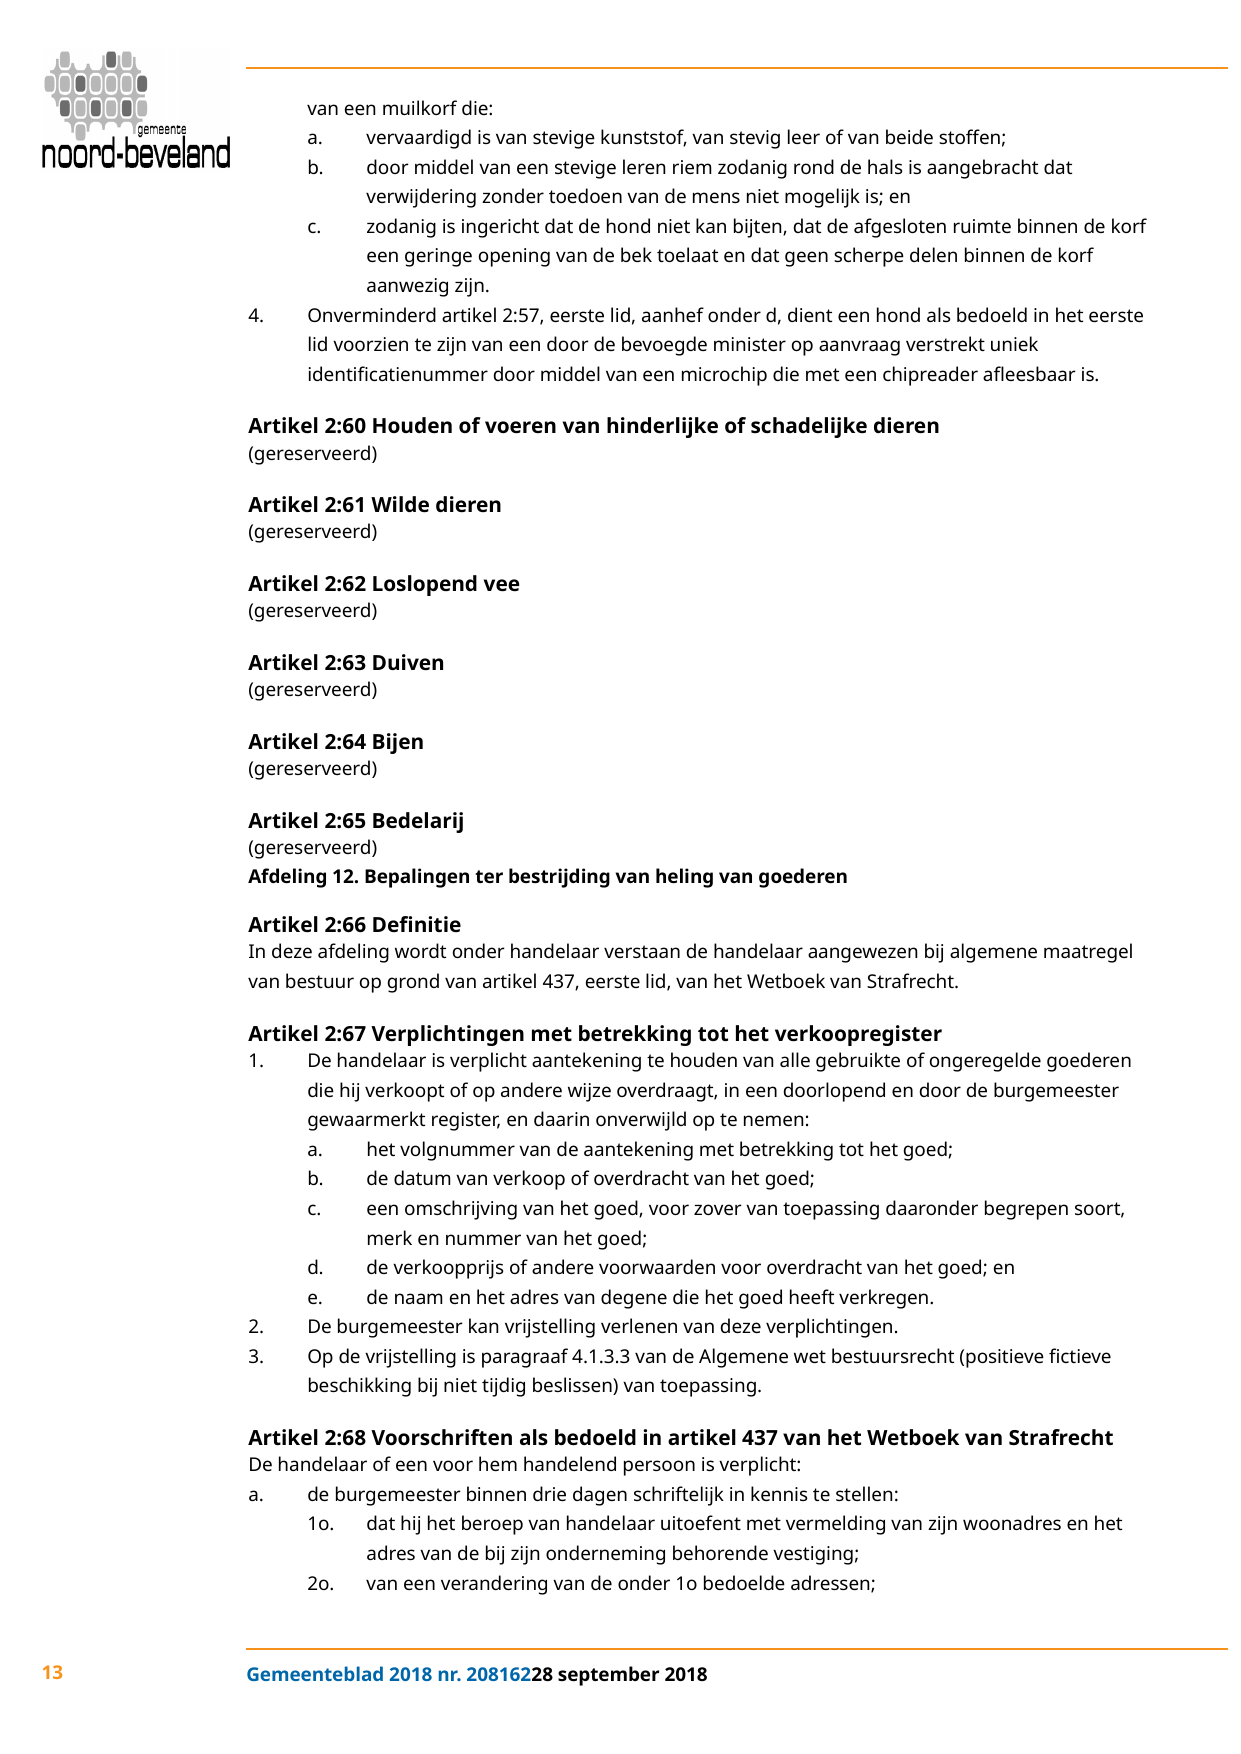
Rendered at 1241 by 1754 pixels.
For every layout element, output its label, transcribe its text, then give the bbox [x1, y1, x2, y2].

list Op de vrijstelling is paragraaf 4.1.3.3 van de Algemene wet bestuursrecht (positieve fictieve beschikking bij niet tijdig beslissen) van toepassing. [248, 1343, 1152, 1398]
list de naam en het adres van degene die het goed heeft verkregen. [307, 1284, 1152, 1309]
text De handelaar of een voor hem handelend persoon is verplicht: [248, 1451, 1152, 1477]
list vervaardigd is van stevige kunststof, van stevig leer of van beide stoffen; [307, 124, 1152, 150]
text (gereserveerd) [248, 755, 1152, 781]
text (gereserveerd) [248, 440, 1152, 466]
list zodanig is ingericht dat de hond niet kan bijten, dat de afgesloten ruimte binnen de korf een geringe opening van de bek toelaat en dat geen scherpe delen binnen de korf aanwezig zijn. [307, 213, 1152, 298]
text Artikel 2:64 Bijen [248, 727, 1152, 755]
list de verkoopprijs of andere voorwaarden voor overdracht van het goed; en [307, 1254, 1152, 1280]
text Artikel 2:66 Definitie [248, 910, 1152, 939]
text Artikel 2:60 Houden of voeren van hinderlijke of schadelijke dieren [248, 411, 1152, 440]
list door middel van een stevige leren riem zodanig rond de hals is aangebracht dat verwijdering zonder toedoen van de mens niet mogelijk is; en [307, 154, 1152, 209]
text (gereserveerd) [248, 598, 1152, 623]
text (gereserveerd) [248, 519, 1152, 544]
text In deze afdeling wordt onder handelaar verstaan de handelaar aangewezen bij algemene maatregel van bestuur op grond van artikel 437, eerste lid, van het Wetboek van Strafrecht. [248, 939, 1152, 994]
list dat hij het beroep van handelaar uitoefent met vermelding van zijn woonadres en het adres van de bij zijn onderneming behorende vestiging; [307, 1511, 1152, 1566]
list van een verandering van de onder 1o bedoelde adressen; [307, 1570, 1152, 1596]
text Artikel 2:62 Loslopend vee [248, 569, 1152, 598]
text Artikel 2:67 Verplichtingen met betrekking tot het verkoopregister [248, 1019, 1152, 1047]
text Artikel 2:68 Voorschriften als bedoeld in artikel 437 van het Wetboek van Strafrecht [248, 1423, 1152, 1451]
list het volgnummer van de aantekening met betrekking tot het goed; [307, 1136, 1152, 1162]
picture [41, 47, 231, 172]
list de datum van verkoop of overdracht van het goed; [307, 1166, 1152, 1191]
text (gereserveerd) [248, 834, 1152, 860]
list De burgemeester kan vrijstelling verlenen van deze verplichtingen. [248, 1313, 1152, 1339]
list van een muilkorf die: [248, 95, 1152, 121]
list Onverminderd artikel 2:57, eerste lid, aanhef onder d, dient een hond als bedoeld in het eerste lid voorzien te zijn van een door de bevoegde minister op aanvraag verstrekt uniek identificatienummer door middel van een microchip die met een chipreader afleesbaar is. [248, 302, 1152, 387]
text (gereserveerd) [248, 676, 1152, 702]
list De handelaar is verplicht aantekening te houden van alle gebruikte of ongeregelde goederen die hij verkoopt of op andere wijze overdraagt, in een doorlopend en door de burgemeester gewaarmerkt register, en daarin onverwijld op te nemen: [248, 1047, 1152, 1132]
text Artikel 2:61 Wilde dieren [248, 490, 1152, 519]
text Artikel 2:63 Duiven [248, 648, 1152, 676]
list de burgemeester binnen drie dagen schriftelijk in kennis te stellen: [248, 1481, 1152, 1507]
text Afdeling 12. Bepalingen ter bestrijding van heling van goederen [248, 864, 1152, 889]
text Artikel 2:65 Bedelarij [248, 806, 1152, 834]
list een omschrijving van het goed, voor zover van toepassing daaronder begrepen soort, merk en nummer van het goed; [307, 1195, 1152, 1250]
